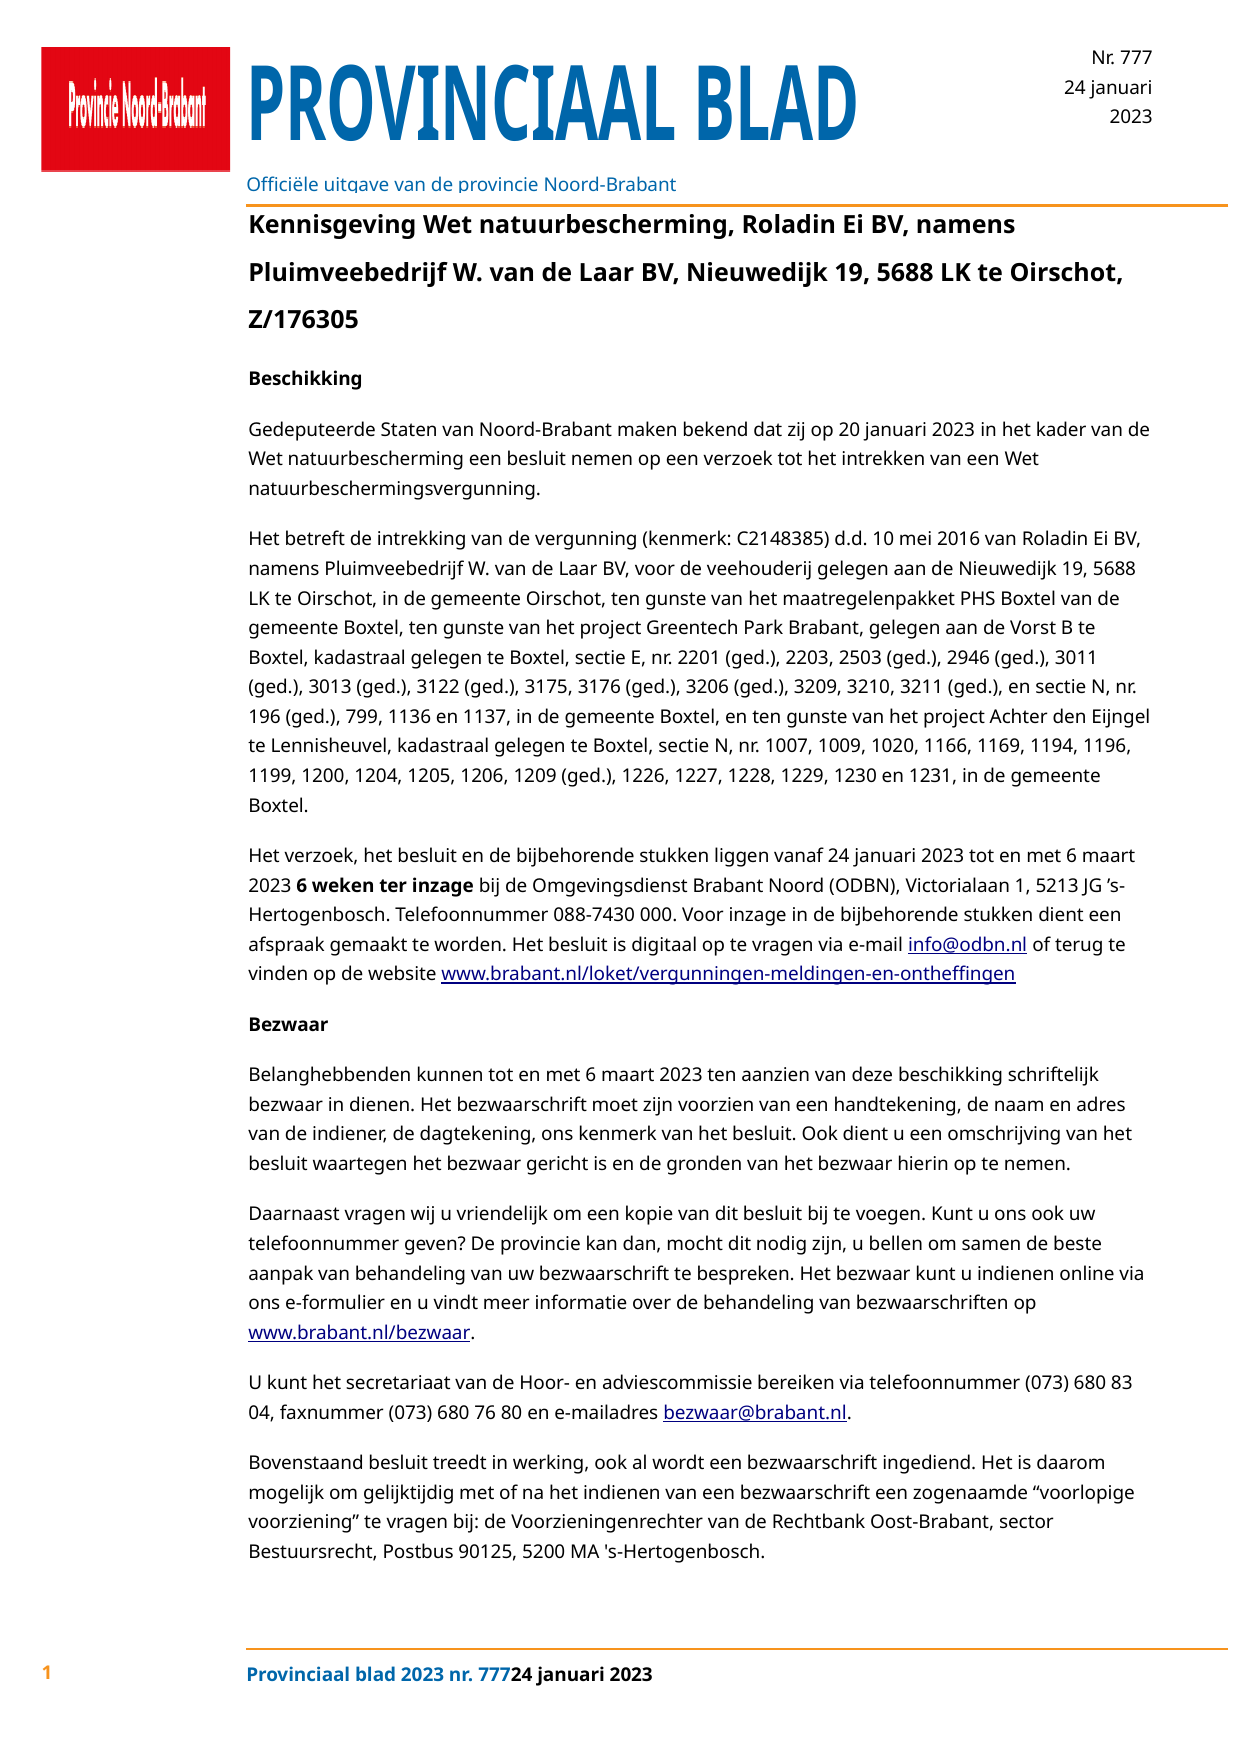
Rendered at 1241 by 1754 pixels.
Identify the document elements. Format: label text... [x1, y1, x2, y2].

text Belanghebbenden kunnen tot en met 6 maart 2023 ten aanzien van deze beschikking schriftelijk bezwaar in dienen. Het bezwaarschrift moet zijn voorzien van een handtekening, de naam en adres van de indiener, de dagtekening, ons kenmerk van het besluit. Ook dient u een omschrijving van het besluit waartegen het bezwaar gericht is en de gronden van het bezwaar hierin op te nemen. [248, 1061, 1152, 1176]
text U kunt het secretariaat van de Hoor- en adviescommissie bereiken via telefoonnummer (073) 680 83 04, faxnummer (073) 680 76 80 en e-mailadres bezwaar@brabant.nl. [248, 1369, 1152, 1424]
text Kennisgeving Wet natuurbescherming, Roladin Ei BV, namens Pluimveebedrijf W. van de Laar BV, Nieuwedijk 19, 5688 LK te Oirschot, Z/176305 [248, 207, 1152, 336]
text Bezwaar [248, 1011, 1152, 1037]
text Het betreft de intrekking van de vergunning (kenmerk: C2148385) d.d. 10 mei 2016 van Roladin Ei BV, namens Pluimveebedrijf W. van de Laar BV, voor de veehouderij gelegen aan de Nieuwedijk 19, 5688 LK te Oirschot, in de gemeente Oirschot, ten gunste van het maatregelenpakket PHS Boxtel van de gemeente Boxtel, ten gunste van het project Greentech Park Brabant, gelegen aan de Vorst B te Boxtel, kadastraal gelegen te Boxtel, sectie E, nr. 2201 (ged.), 2203, 2503 (ged.), 2946 (ged.), 3011 (ged.), 3013 (ged.), 3122 (ged.), 3175, 3176 (ged.), 3206 (ged.), 3209, 3210, 3211 (ged.), en sectie N, nr. 196 (ged.), 799, 1136 en 1137, in de gemeente Boxtel, en ten gunste van het project Achter den Eijngel te Lennisheuvel, kadastraal gelegen te Boxtel, sectie N, nr. 1007, 1009, 1020, 1166, 1169, 1194, 1196, 1199, 1200, 1204, 1205, 1206, 1209 (ged.), 1226, 1227, 1228, 1229, 1230 en 1231, in de gemeente Boxtel. [248, 526, 1152, 817]
text Daarnaast vragen wij u vriendelijk om een kopie van dit besluit bij te voegen. Kunt u ons ook uw telefoonnummer geven? De provincie kan dan, mocht dit nodig zijn, u bellen om samen de beste aanpak van behandeling van uw bezwaarschrift te bespreken. Het bezwaar kunt u indienen online via ons e-formulier en u vindt meer informatie over de behandeling van bezwaarschriften op www.brabant.nl/bezwaar. [248, 1201, 1152, 1344]
text Bovenstaand besluit treedt in werking, ook al wordt een bezwaarschrift ingediend. Het is daarom mogelijk om gelijktijdig met of na het indienen van een bezwaarschrift een zogenaamde “voorlopige voorziening” te vragen bij: de Voorzieningenrechter van de Rechtbank Oost-Brabant, sector Bestuursrecht, Postbus 90125, 5200 MA 's‑Hertogenbosch. [248, 1449, 1152, 1564]
text Beschikking [248, 366, 1152, 391]
text Gedeputeerde Staten van Noord-Brabant maken bekend dat zij op 20 januari 2023 in het kader van de Wet natuurbescherming een besluit nemen op een verzoek tot het intrekken van een Wet natuurbeschermingsvergunning. [248, 416, 1152, 501]
picture [41, 47, 231, 172]
text Het verzoek, het besluit en de bijbehorende stukken liggen vanaf 24 januari 2023 tot en met 6 maart 2023 6 weken ter inzage bij de Omgevingsdienst Brabant Noord (ODBN), Victorialaan 1, 5213 JG ’s-Hertogenbosch. Telefoonnummer 088-7430 000. Voor inzage in de bijbehorende stukken dient een afspraak gemaakt te worden. Het besluit is digitaal op te vragen via e-mail info@odbn.nl of terug te vinden op de website www.brabant.nl/loket/vergunningen-meldingen-en-ontheffingen [248, 842, 1152, 986]
